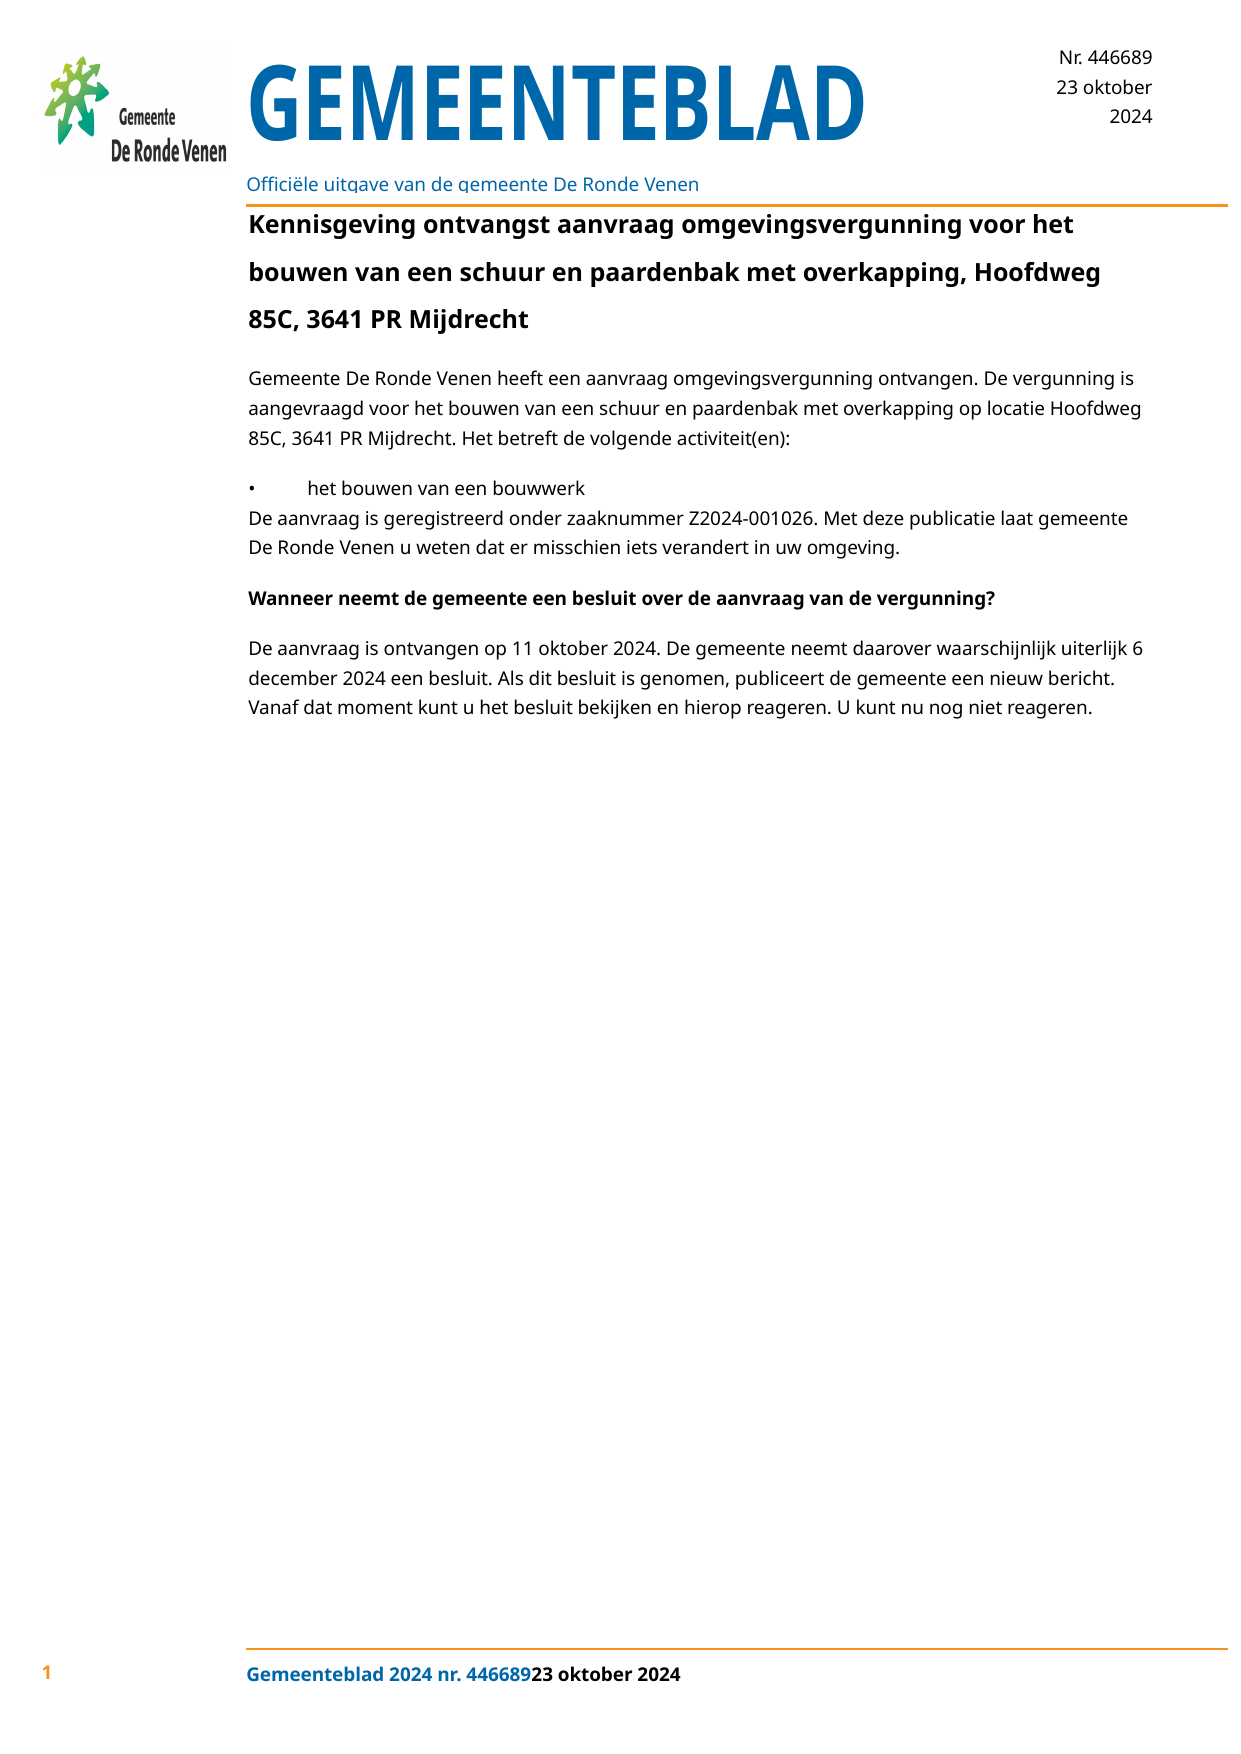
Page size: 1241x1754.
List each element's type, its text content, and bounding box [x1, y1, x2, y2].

picture [41, 47, 231, 172]
text Gemeente De Ronde Venen heeft een aanvraag omgevingsvergunning ontvangen. De vergunning is aangevraagd voor het bouwen van een schuur en paardenbak met overkapping op locatie Hoofdweg 85C, 3641 PR Mijdrecht. Het betreft de volgende activiteit(en): [248, 366, 1152, 450]
text De aanvraag is geregistreerd onder zaaknummer Z2024-001026. Met deze publicatie laat gemeente De Ronde Venen u weten dat er misschien iets verandert in uw omgeving. [248, 505, 1152, 560]
text De aanvraag is ontvangen op 11 oktober 2024. De gemeente neemt daarover waarschijnlijk uiterlijk 6 december 2024 een besluit. Als dit besluit is genomen, publiceert de gemeente een nieuw bericht. Vanaf dat moment kunt u het besluit bekijken en hierop reageren. U kunt nu nog niet reageren. [248, 635, 1152, 720]
text Kennisgeving ontvangst aanvraag omgevingsvergunning voor het bouwen van een schuur en paardenbak met overkapping, Hoofdweg 85C, 3641 PR Mijdrecht [248, 207, 1152, 336]
list het bouwen van een bouwwerk [248, 475, 1152, 501]
text Wanneer neemt de gemeente een besluit over de aanvraag van de vergunning? [248, 585, 1152, 610]
